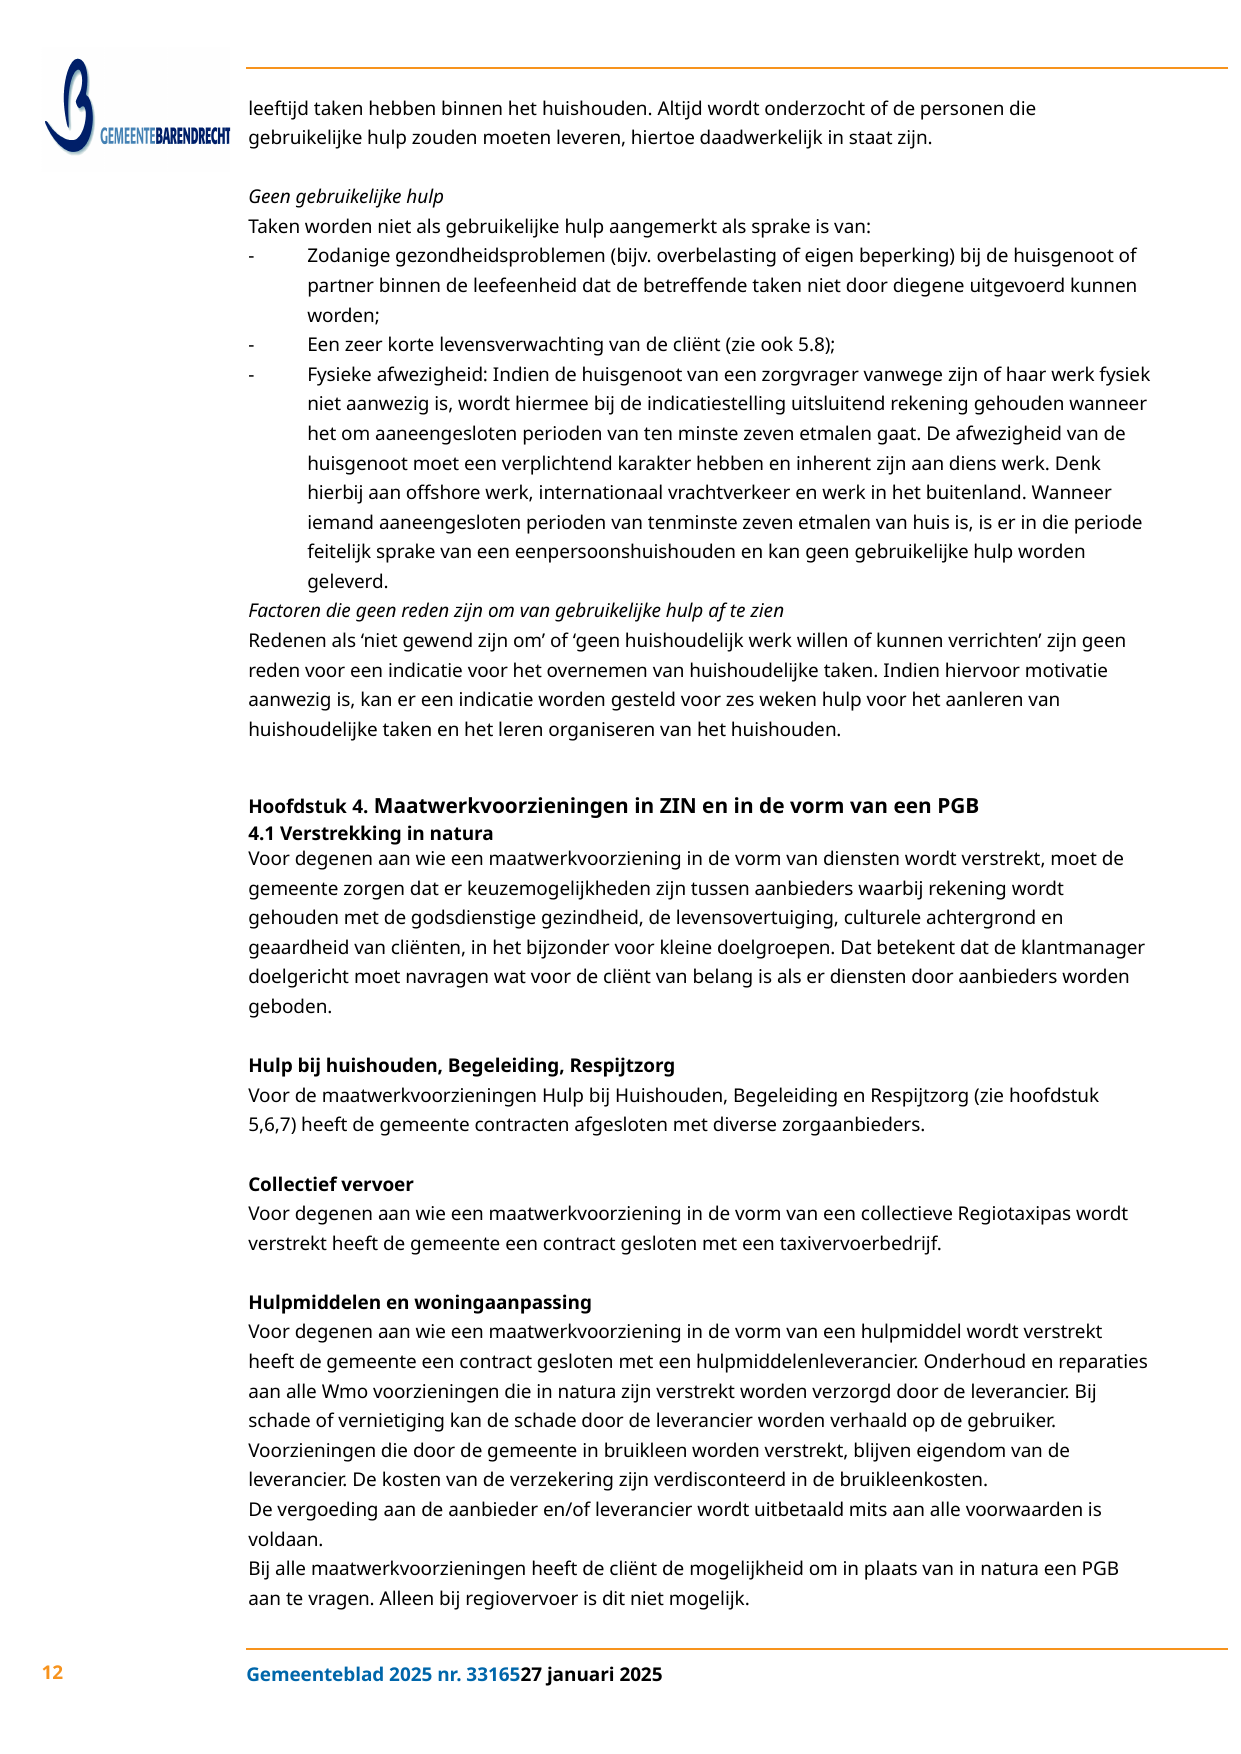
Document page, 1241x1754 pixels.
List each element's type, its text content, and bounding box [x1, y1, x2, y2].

text Hulp bij huishouden, Begeleiding, Respijtzorg [248, 1052, 1152, 1078]
text Hulpmiddelen en woningaanpassing [248, 1289, 1152, 1315]
text Redenen als ‘niet gewend zijn om’ of ‘geen huishoudelijk werk willen of kunnen verrichten’ zijn geen reden voor een indicatie voor het overnemen van huishoudelijke taken. Indien hiervoor motivatie aanwezig is, kan er een indicatie worden gesteld voor zes weken hulp voor het aanleren van huishoudelijke taken en het leren organiseren van het huishouden. [248, 627, 1152, 742]
text Voor degenen aan wie een maatwerkvoorziening in de vorm van een collectieve Regiotaxipas wordt verstrekt heeft de gemeente een contract gesloten met een taxivervoerbedrijf. [248, 1200, 1152, 1256]
text Collectief vervoer [248, 1171, 1152, 1197]
text leeftijd taken hebben binnen het huishouden. Altijd wordt onderzocht of de personen die gebruikelijke hulp zouden moeten leveren, hiertoe daadwerkelijk in staat zijn. [248, 95, 1152, 150]
text De vergoeding aan de aanbieder en/of leverancier wordt uitbetaald mits aan alle voorwaarden is voldaan. [248, 1496, 1152, 1552]
list Een zeer korte levensverwachting van de cliënt (zie ook 5.8); [248, 331, 1152, 357]
text Taken worden niet als gebruikelijke hulp aangemerkt als sprake is van: [248, 213, 1152, 239]
picture [41, 47, 231, 172]
list Fysieke afwezigheid: Indien de huisgenoot van een zorgvrager vanwege zijn of haar werk fysiek niet aanwezig is, wordt hiermee bij de indicatiestelling uitsluitend rekening gehouden wanneer het om aaneengesloten perioden van ten minste zeven etmalen gaat. De afwezigheid van de huisgenoot moet een verplichtend karakter hebben en inherent zijn aan diens werk. Denk hierbij aan offshore werk, internationaal vrachtverkeer en werk in het buitenland. Wanneer iemand aaneengesloten perioden van tenminste zeven etmalen van huis is, is er in die periode feitelijk sprake van een eenpersoonshuishouden en kan geen gebruikelijke hulp worden geleverd. [248, 361, 1152, 594]
text Voor degenen aan wie een maatwerkvoorziening in de vorm van een hulpmiddel wordt verstrekt heeft de gemeente een contract gesloten met een hulpmiddelenleverancier. Onderhoud en reparaties aan alle Wmo voorzieningen die in natura zijn verstrekt worden verzorgd door de leverancier. Bij schade of vernietiging kan de schade door de leverancier worden verhaald op de gebruiker. Voorzieningen die door de gemeente in bruikleen worden verstrekt, blijven eigendom van de leverancier. De kosten van de verzekering zijn verdisconteerd in de bruikleenkosten. [248, 1319, 1152, 1492]
text Factoren die geen reden zijn om van gebruikelijke hulp af te zien [248, 598, 1152, 623]
text 4.1 Verstrekking in natura [248, 820, 1152, 845]
list Zodanige gezondheidsproblemen (bijv. overbelasting of eigen beperking) bij de huisgenoot of partner binnen de leefeenheid dat de betreffende taken niet door diegene uitgevoerd kunnen worden; [248, 243, 1152, 328]
text Geen gebruikelijke hulp [248, 183, 1152, 209]
text Voor de maatwerkvoorzieningen Hulp bij Huishouden, Begeleiding en Respijtzorg (zie hoofdstuk 5,6,7) heeft de gemeente contracten afgesloten met diverse zorgaanbieders. [248, 1082, 1152, 1137]
text Hoofdstuk 4. Maatwerkvoorzieningen in ZIN en in de vorm van een PGB [248, 791, 1152, 820]
text Bij alle maatwerkvoorzieningen heeft de cliënt de mogelijkheid om in plaats van in natura een PGB aan te vragen. Alleen bij regiovervoer is dit niet mogelijk. [248, 1555, 1152, 1611]
text Voor degenen aan wie een maatwerkvoorziening in de vorm van diensten wordt verstrekt, moet de gemeente zorgen dat er keuzemogelijkheden zijn tussen aanbieders waarbij rekening wordt gehouden met de godsdienstige gezindheid, de levensovertuiging, culturele achtergrond en geaardheid van cliënten, in het bijzonder voor kleine doelgroepen. Dat betekent dat de klantmanager doelgericht moet navragen wat voor de cliënt van belang is als er diensten door aanbieders worden geboden. [248, 845, 1152, 1019]
